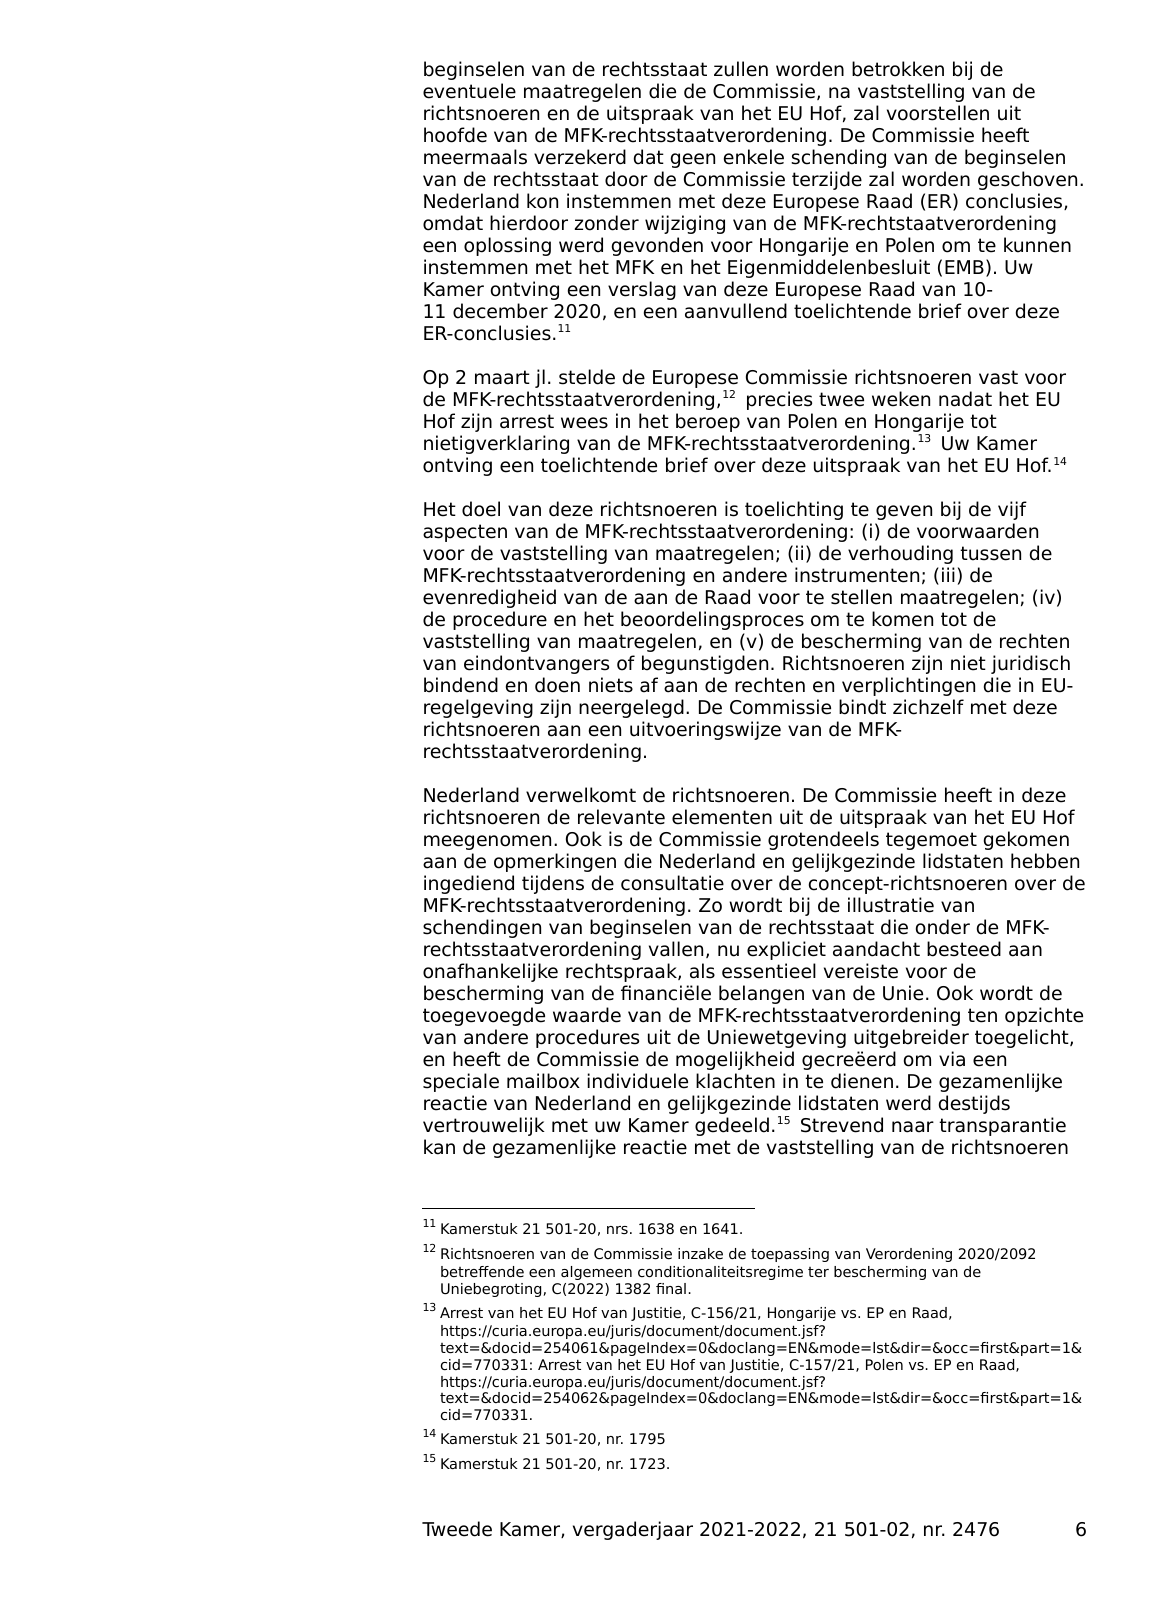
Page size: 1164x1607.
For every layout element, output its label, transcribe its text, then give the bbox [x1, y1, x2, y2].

text Arrest van het EU Hof van Justitie, C-156/21, Hongarije vs. EP en Raad, https://curia.europa.eu/juris/document/document.jsf?text=&docid=254061&pageIndex=0&doclang=EN&mode=lst&dir=&occ=first&part=1&cid=770331: Arrest van het EU Hof van Justitie, C-157/21, Polen vs. EP en Raad, https://curia.europa.eu/juris/document/document.jsf?text=&docid=254062&pageIndex=0&doclang=EN&mode=lst&dir=&occ=first&part=1&cid=770331. [422, 1301, 1087, 1424]
text Kamerstuk 21 501-20, nr. 1795 [422, 1427, 1087, 1449]
text Kamerstuk 21 501-20, nr. 1723. [422, 1452, 1087, 1474]
text Kamerstuk 21 501-20, nrs. 1638 en 1641. [422, 1217, 1087, 1239]
text beginselen van de rechtsstaat zullen worden betrokken bij de eventuele maatregelen die de Commissie, na vaststelling van de richtsnoeren en de uitspraak van het EU Hof, zal voorstellen uit hoofde van de MFK-rechtsstaatverordening. De Commissie heeft meermaals verzekerd dat geen enkele schending van de beginselen van de rechtsstaat door de Commissie terzijde zal worden geschoven. [422, 59, 1087, 191]
text Richtsnoeren van de Commissie inzake de toepassing van Verordening 2020/2092 betreffende een algemeen conditionaliteitsregime ter bescherming van de Uniebegroting, C(2022) 1382 final. [422, 1242, 1087, 1298]
text Op 2 maart jl. stelde de Europese Commissie richtsnoeren vast voor de MFK-rechtsstaatverordening, precies twee weken nadat het EU Hof zijn arrest wees in het beroep van Polen en Hongarije tot nietigverklaring van de MFK-rechtsstaatverordening. Uw Kamer ontving een toelichtende brief over deze uitspraak van het EU Hof. [422, 367, 1087, 477]
text Nederland verwelkomt de richtsnoeren. De Commissie heeft in deze richtsnoeren de relevante elementen uit de uitspraak van het EU Hof meegenomen. Ook is de Commissie grotendeels tegemoet gekomen aan de opmerkingen die Nederland en gelijkgezinde lidstaten hebben ingediend tijdens de consultatie over de concept-richtsnoeren over de MFK-rechtsstaatverordening. Zo wordt bij de illustratie van schendingen van beginselen van de rechtsstaat die onder de MFK-rechtsstaatverordening vallen, nu expliciet aandacht besteed aan onafhankelijke rechtspraak, als essentieel vereiste voor de bescherming van de financiële belangen van de Unie. Ook wordt de toegevoegde waarde van de MFK-rechtsstaatverordening ten opzichte van andere procedures uit de Uniewetgeving uitgebreider toegelicht, en heeft de Commissie de mogelijkheid gecreëerd om via een speciale mailbox individuele klachten in te dienen. De gezamenlijke reactie van Nederland en gelijkgezinde lidstaten werd destijds vertrouwelijk met uw Kamer gedeeld. Strevend naar transparantie kan de gezamenlijke reactie met de vaststelling van de richtsnoeren [422, 785, 1087, 1159]
text Nederland kon instemmen met deze Europese Raad (ER) conclusies, omdat hierdoor zonder wijziging van de MFK-rechtstaatverordening een oplossing werd gevonden voor Hongarije en Polen om te kunnen instemmen met het MFK en het Eigenmiddelenbesluit (EMB). Uw Kamer ontving een verslag van deze Europese Raad van 10-11 december 2020, en een aanvullend toelichtende brief over deze ER-conclusies. [422, 191, 1087, 345]
text Het doel van deze richtsnoeren is toelichting te geven bij de vijf aspecten van de MFK-rechtsstaatverordening: (i) de voorwaarden voor de vaststelling van maatregelen; (ii) de verhouding tussen de MFK-rechtsstaatverordening en andere instrumenten; (iii) de evenredigheid van de aan de Raad voor te stellen maatregelen; (iv) de procedure en het beoordelingsproces om te komen tot de vaststelling van maatregelen, en (v) de bescherming van de rechten van eindontvangers of begunstigden. Richtsnoeren zijn niet juridisch bindend en doen niets af aan de rechten en verplichtingen die in EU-regelgeving zijn neergelegd. De Commissie bindt zichzelf met deze richtsnoeren aan een uitvoeringswijze van de MFK-rechtsstaatverordening. [422, 499, 1087, 763]
